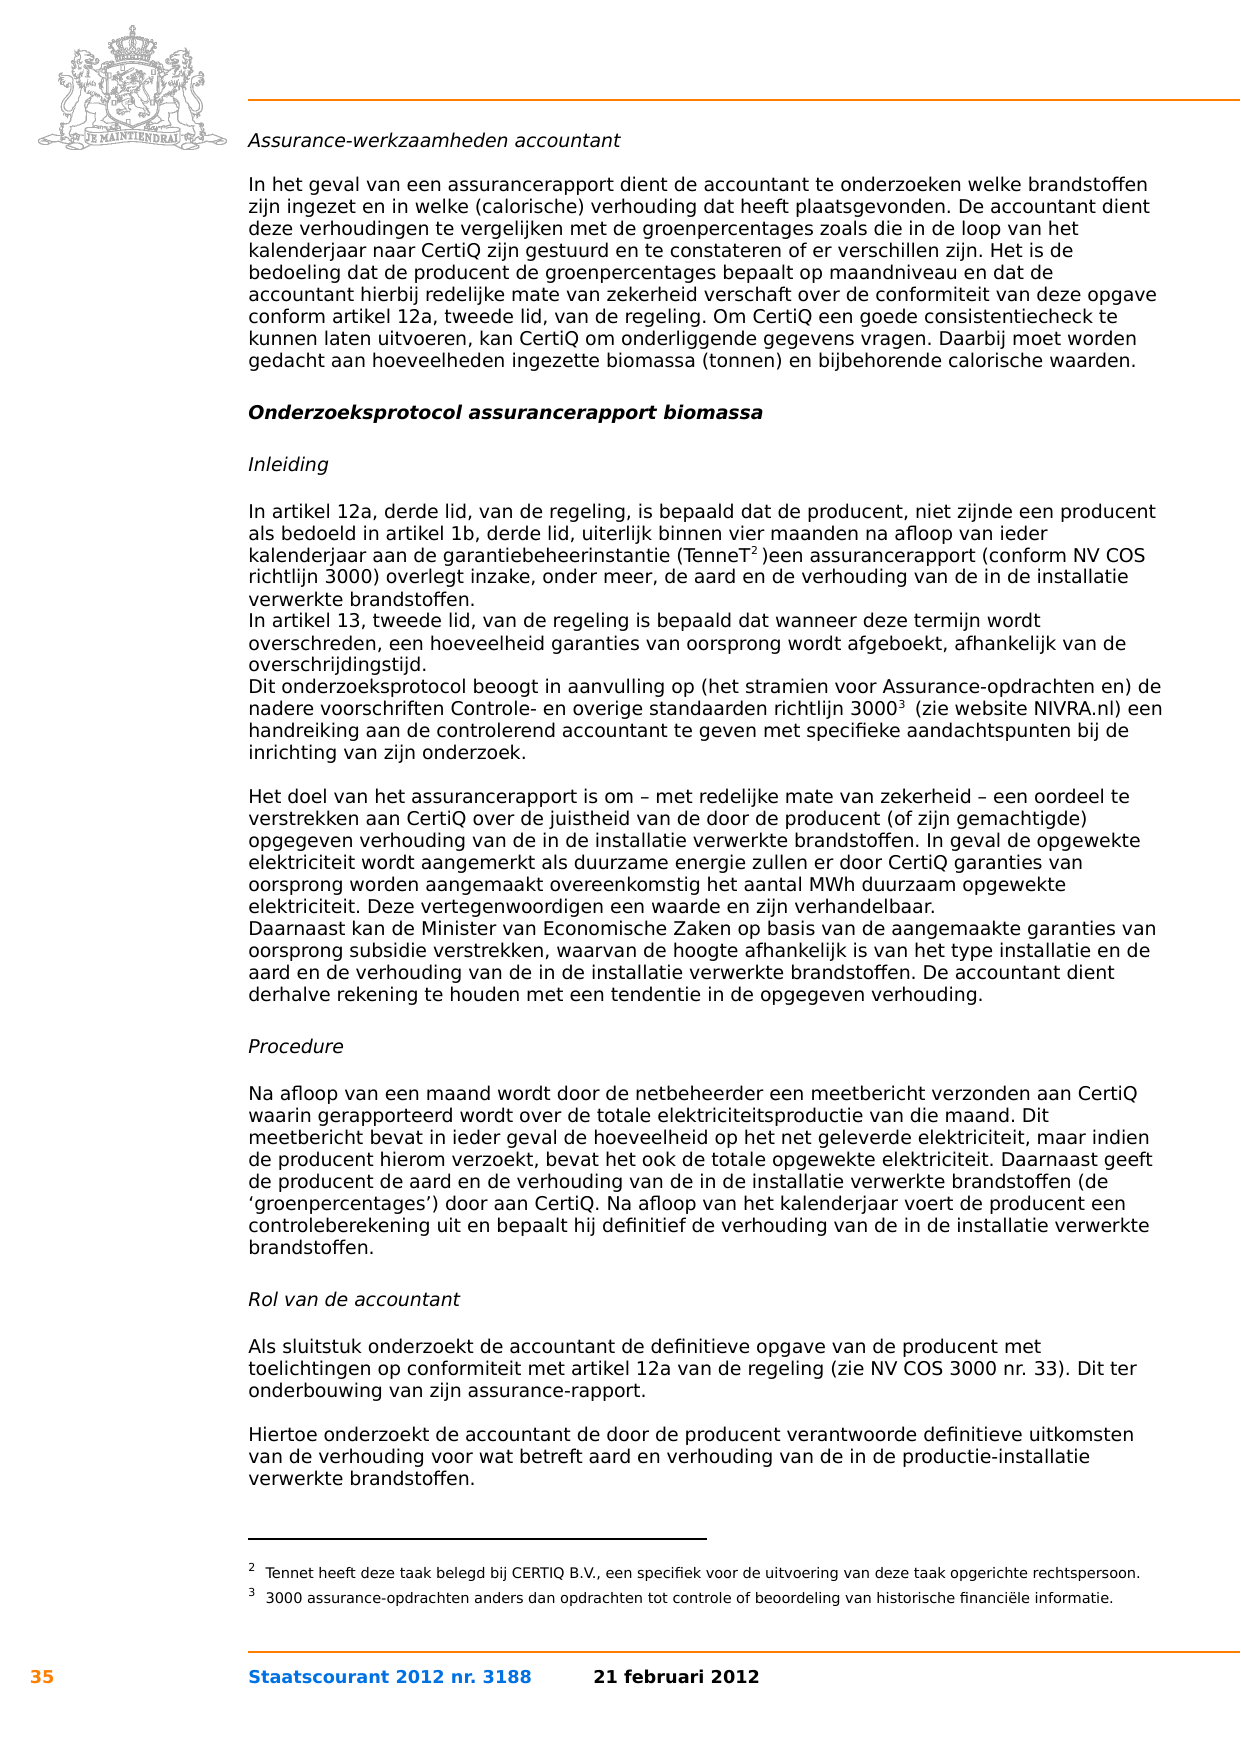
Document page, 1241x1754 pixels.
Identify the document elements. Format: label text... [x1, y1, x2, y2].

subtitle Assurance-werkzaamheden accountant [248, 130, 1163, 152]
text Hiertoe onderzoekt de accountant de door de producent verantwoorde definitieve uitkomsten van de verhouding voor wat betreft aard en verhouding van de in de productie-installatie verwerkte brandstoffen. [248, 1423, 1163, 1489]
text Tennet heeft deze taak belegd bij CERTIQ B.V., een specifiek voor de uitvoering van deze taak opgerichte rechtspersoon. [248, 1561, 1163, 1583]
text Daarnaast kan de Minister van Economische Zaken op basis van de aangemaakte garanties van oorsprong subsidie verstrekken, waarvan de hoogte afhankelijk is van het type installatie en de aard en de verhouding van de in de installatie verwerkte brandstoffen. De accountant dient derhalve rekening te houden met een tendentie in de opgegeven verhouding. [248, 918, 1163, 1006]
picture [38, 25, 227, 150]
text Dit onderzoeksprotocol beoogt in aanvulling op (het stramien voor Assurance-opdrachten en) de nadere voorschriften Controle- en overige standaarden richtlijn 3000 (zie website NIVRA.nl) een handreiking aan de controlerend accountant te geven met specifieke aandachtspunten bij de inrichting van zijn onderzoek. [248, 676, 1163, 764]
text In het geval van een assurancerapport dient de accountant te onderzoeken welke brandstoffen zijn ingezet en in welke (calorische) verhouding dat heeft plaatsgevonden. De accountant dient deze verhoudingen te vergelijken met de groenpercentages zoals die in de loop van het kalenderjaar naar CertiQ zijn gestuurd en te constateren of er verschillen zijn. Het is de bedoeling dat de producent de groenpercentages bepaalt op maandniveau en dat de accountant hierbij redelijke mate van zekerheid verschaft over de conformiteit van deze opgave conform artikel 12a, tweede lid, van de regeling. Om CertiQ een goede consistentiecheck te kunnen laten uitvoeren, kan CertiQ om onderliggende gegevens vragen. Daarbij moet worden gedacht aan hoeveelheden ingezette biomassa (tonnen) en bijbehorende calorische waarden. [248, 174, 1163, 372]
subtitle Procedure [248, 1036, 1163, 1058]
text In artikel 12a, derde lid, van de regeling, is bepaald dat de producent, niet zijnde een producent als bedoeld in artikel 1b, derde lid, uiterlijk binnen vier maanden na afloop van ieder kalenderjaar aan de garantiebeheerinstantie (TenneT)een assurancerapport (conform NV COS richtlijn 3000) overlegt inzake, onder meer, de aard en de verhouding van de in de installatie verwerkte brandstoffen. [248, 501, 1163, 610]
text In artikel 13, tweede lid, van de regeling is bepaald dat wanneer deze termijn wordt overschreden, een hoeveelheid garanties van oorsprong wordt afgeboekt, afhankelijk van de overschrijdingstijd. [248, 610, 1163, 676]
text Als sluitstuk onderzoekt de accountant de definitieve opgave van de producent met toelichtingen op conformiteit met artikel 12a van de regeling (zie NV COS 3000 nr. 33). Dit ter onderbouwing van zijn assurance-rapport. [248, 1336, 1163, 1402]
subtitle Rol van de accountant [248, 1289, 1163, 1311]
subtitle Inleiding [248, 453, 1163, 476]
text 3000 assurance-opdrachten anders dan opdrachten tot controle of beoordeling van historische financiële informatie. [248, 1586, 1163, 1608]
text Na afloop van een maand wordt door de netbeheerder een meetbericht verzonden aan CertiQ waarin gerapporteerd wordt over de totale elektriciteitsproductie van die maand. Dit meetbericht bevat in ieder geval de hoeveelheid op het net geleverde elektriciteit, maar indien de producent hierom verzoekt, bevat het ook de totale opgewekte elektriciteit. Daarnaast geeft de producent de aard en de verhouding van de in de installatie verwerkte brandstoffen (de ‘groenpercentages’) door aan CertiQ. Na afloop van het kalenderjaar voert de producent een controleberekening uit en bepaalt hij definitief de verhouding van de in de installatie verwerkte brandstoffen. [248, 1083, 1163, 1259]
subtitle Onderzoeksprotocol assurancerapport biomassa [248, 402, 1163, 423]
text Het doel van het assurancerapport is om – met redelijke mate van zekerheid – een oordeel te verstrekken aan CertiQ over de juistheid van de door de producent (of zijn gemachtigde) opgegeven verhouding van de in de installatie verwerkte brandstoffen. In geval de opgewekte elektriciteit wordt aangemerkt als duurzame energie zullen er door CertiQ garanties van oorsprong worden aangemaakt overeenkomstig het aantal MWh duurzaam opgewekte elektriciteit. Deze vertegenwoordigen een waarde en zijn verhandelbaar. [248, 786, 1163, 918]
